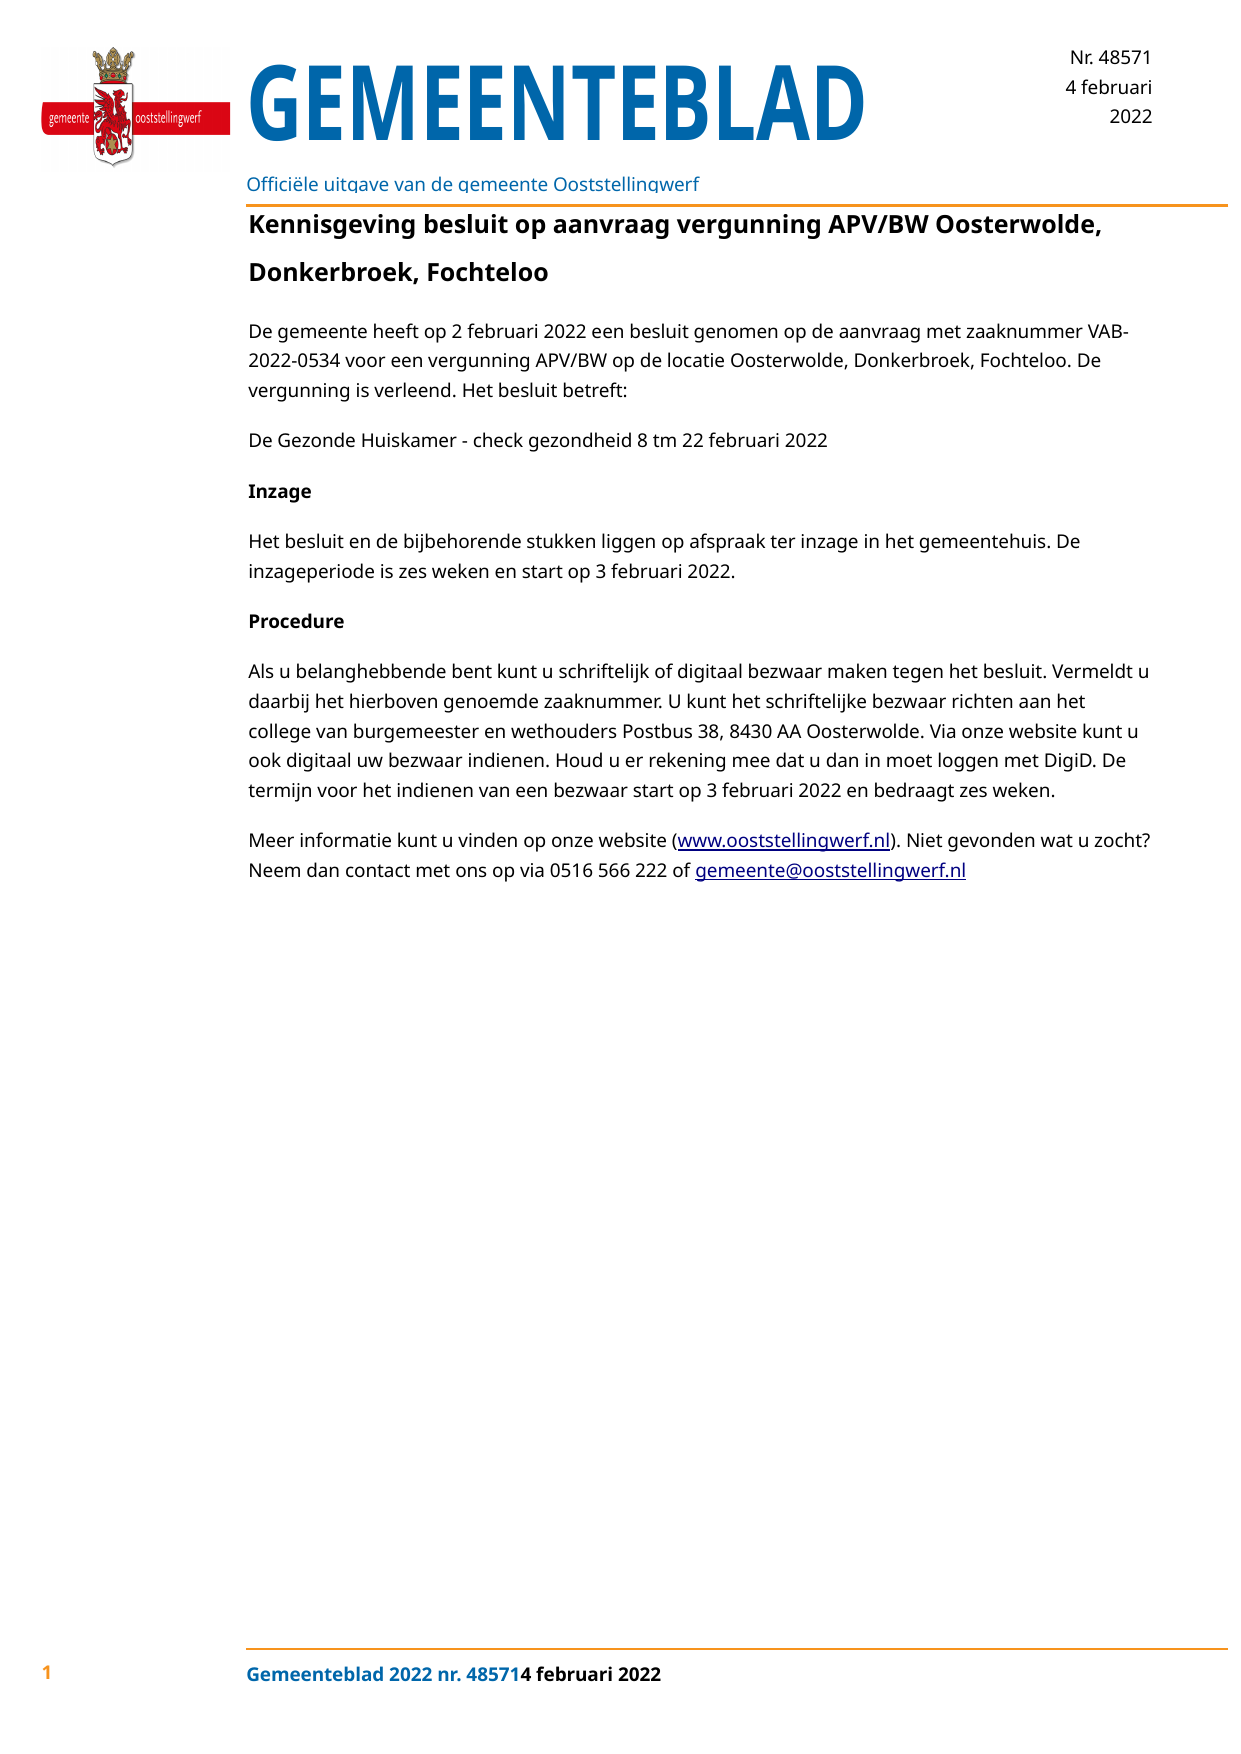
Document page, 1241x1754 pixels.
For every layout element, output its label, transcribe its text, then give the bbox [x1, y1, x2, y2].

text De gemeente heeft op 2 februari 2022 een besluit genomen op de aanvraag met zaaknummer VAB-2022-0534 voor een vergunning APV/BW op de locatie Oosterwolde, Donkerbroek, Fochteloo. De vergunning is verleend. Het besluit betreft: [248, 318, 1152, 403]
text Het besluit en de bijbehorende stukken liggen op afspraak ter inzage in het gemeentehuis. De inzageperiode is zes weken en start op 3 februari 2022. [248, 528, 1152, 584]
text Meer informatie kunt u vinden op onze website (www.ooststellingwerf.nl). Niet gevonden wat u zocht? Neem dan contact met ons op via 0516 566 222 of gemeente@ooststellingwerf.nl [248, 827, 1152, 883]
text Inzage [248, 478, 1152, 504]
picture [41, 47, 231, 172]
text Procedure [248, 608, 1152, 634]
text Als u belanghebbende bent kunt u schriftelijk of digitaal bezwaar maken tegen het besluit. Vermeldt u daarbij het hierboven genoemde zaaknummer. U kunt het schriftelijke bezwaar richten aan het college van burgemeester en wethouders Postbus 38, 8430 AA Oosterwolde. Via onze website kunt u ook digitaal uw bezwaar indienen. Houd u er rekening mee dat u dan in moet loggen met DigiD. De termijn voor het indienen van een bezwaar start op 3 februari 2022 en bedraagt zes weken. [248, 659, 1152, 803]
text De Gezonde Huiskamer - check gezondheid 8 tm 22 februari 2022 [248, 427, 1152, 453]
text Kennisgeving besluit op aanvraag vergunning APV/BW Oosterwolde, Donkerbroek, Fochteloo [248, 207, 1152, 288]
